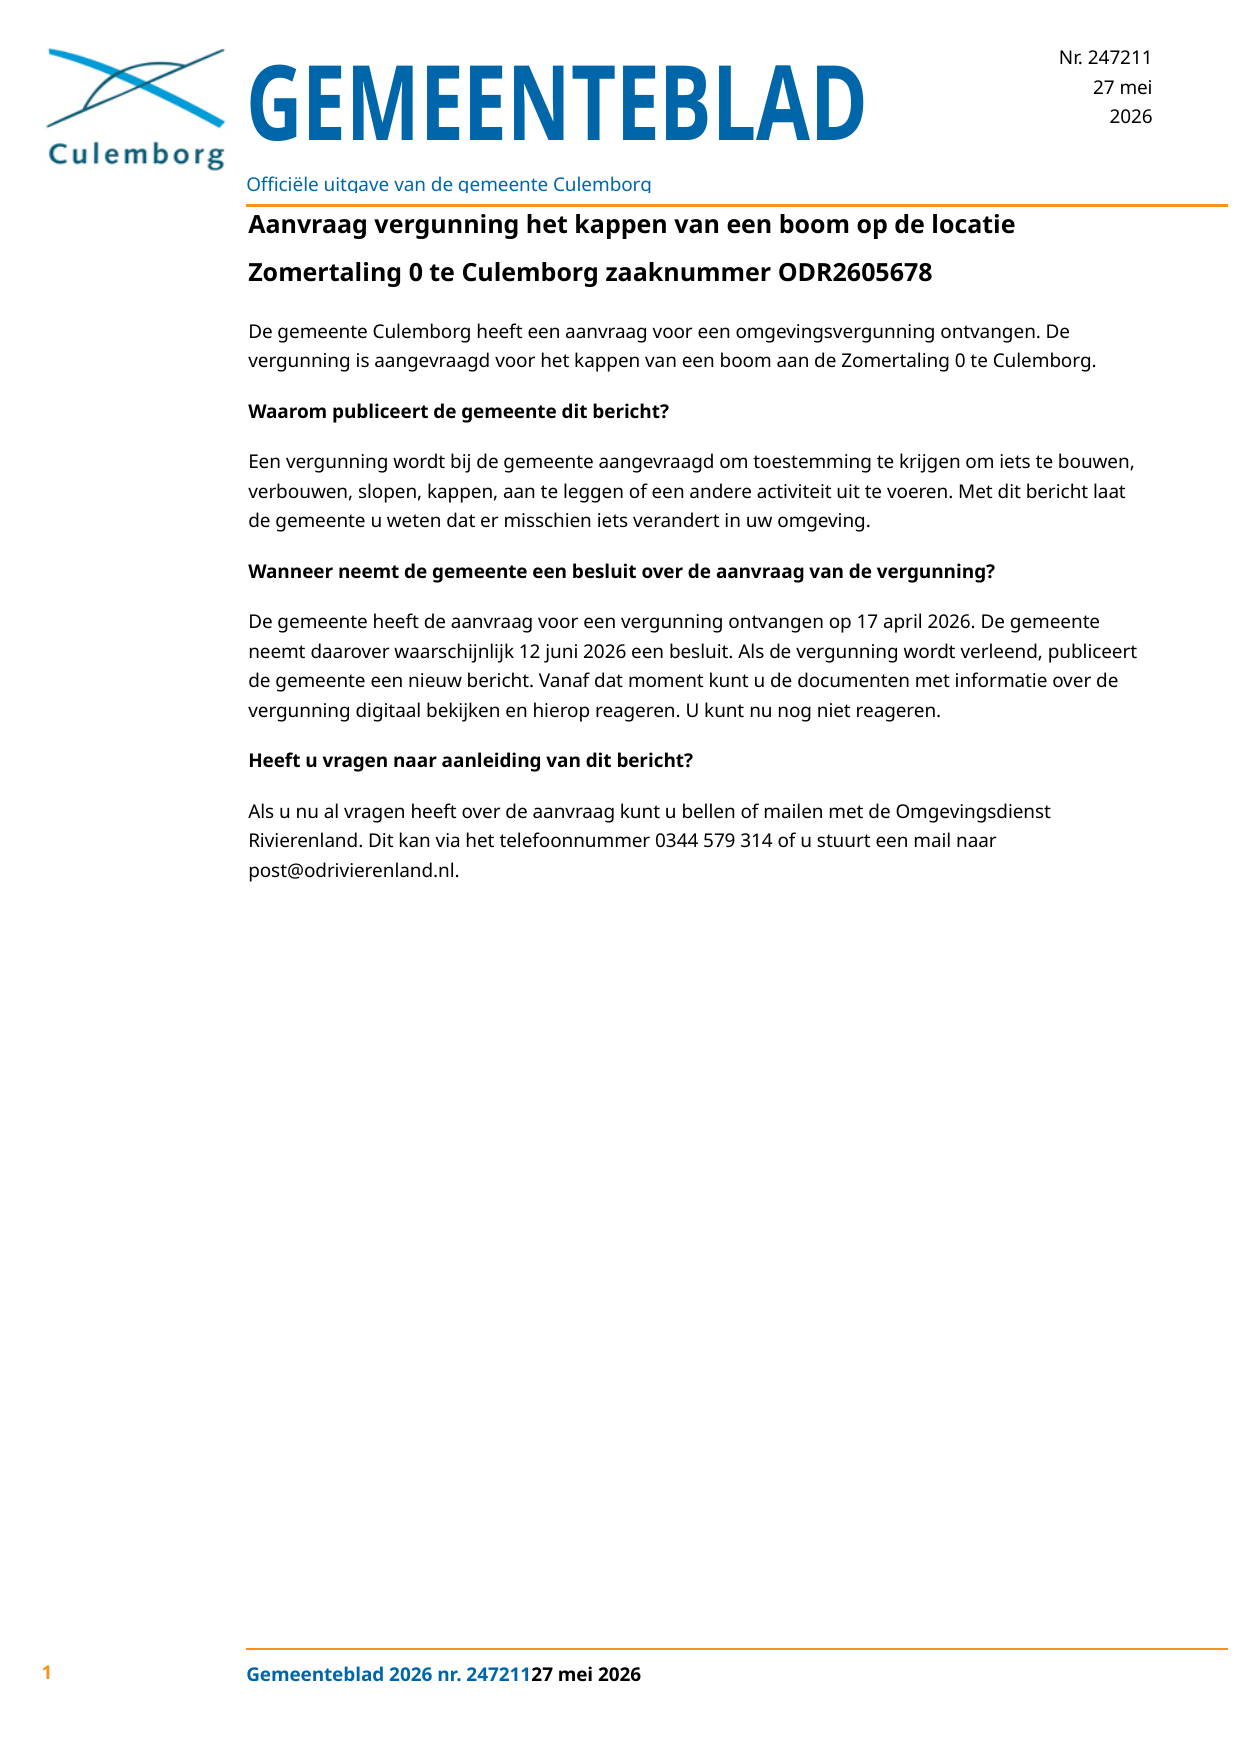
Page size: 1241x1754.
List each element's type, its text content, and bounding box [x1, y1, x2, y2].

text Wanneer neemt de gemeente een besluit over de aanvraag van de vergunning? [248, 558, 1152, 584]
text Als u nu al vragen heeft over de aanvraag kunt u bellen of mailen met de Omgevingsdienst Rivierenland. Dit kan via het telefoonnummer 0344 579 314 of u stuurt een mail naar post@odrivierenland.nl. [248, 798, 1152, 883]
text De gemeente Culemborg heeft een aanvraag voor een omgevingsvergunning ontvangen. De vergunning is aangevraagd voor het kappen van een boom aan de Zomertaling 0 te Culemborg. [248, 318, 1152, 373]
picture [41, 47, 231, 172]
text Heeft u vragen naar aanleiding van dit bericht? [248, 747, 1152, 773]
text Waarom publiceert de gemeente dit bericht? [248, 398, 1152, 424]
text Een vergunning wordt bij de gemeente aangevraagd om toestemming te krijgen om iets te bouwen, verbouwen, slopen, kappen, aan te leggen of een andere activiteit uit te voeren. Met dit bericht laat de gemeente u weten dat er misschien iets verandert in uw omgeving. [248, 448, 1152, 533]
text Aanvraag vergunning het kappen van een boom op de locatie Zomertaling 0 te Culemborg zaaknummer ODR2605678 [248, 207, 1152, 288]
text De gemeente heeft de aanvraag voor een vergunning ontvangen op 17 april 2026. De gemeente neemt daarover waarschijnlijk 12 juni 2026 een besluit. Als de vergunning wordt verleend, publiceert de gemeente een nieuw bericht. Vanaf dat moment kunt u de documenten met informatie over de vergunning digitaal bekijken en hierop reageren. U kunt nu nog niet reageren. [248, 608, 1152, 723]
